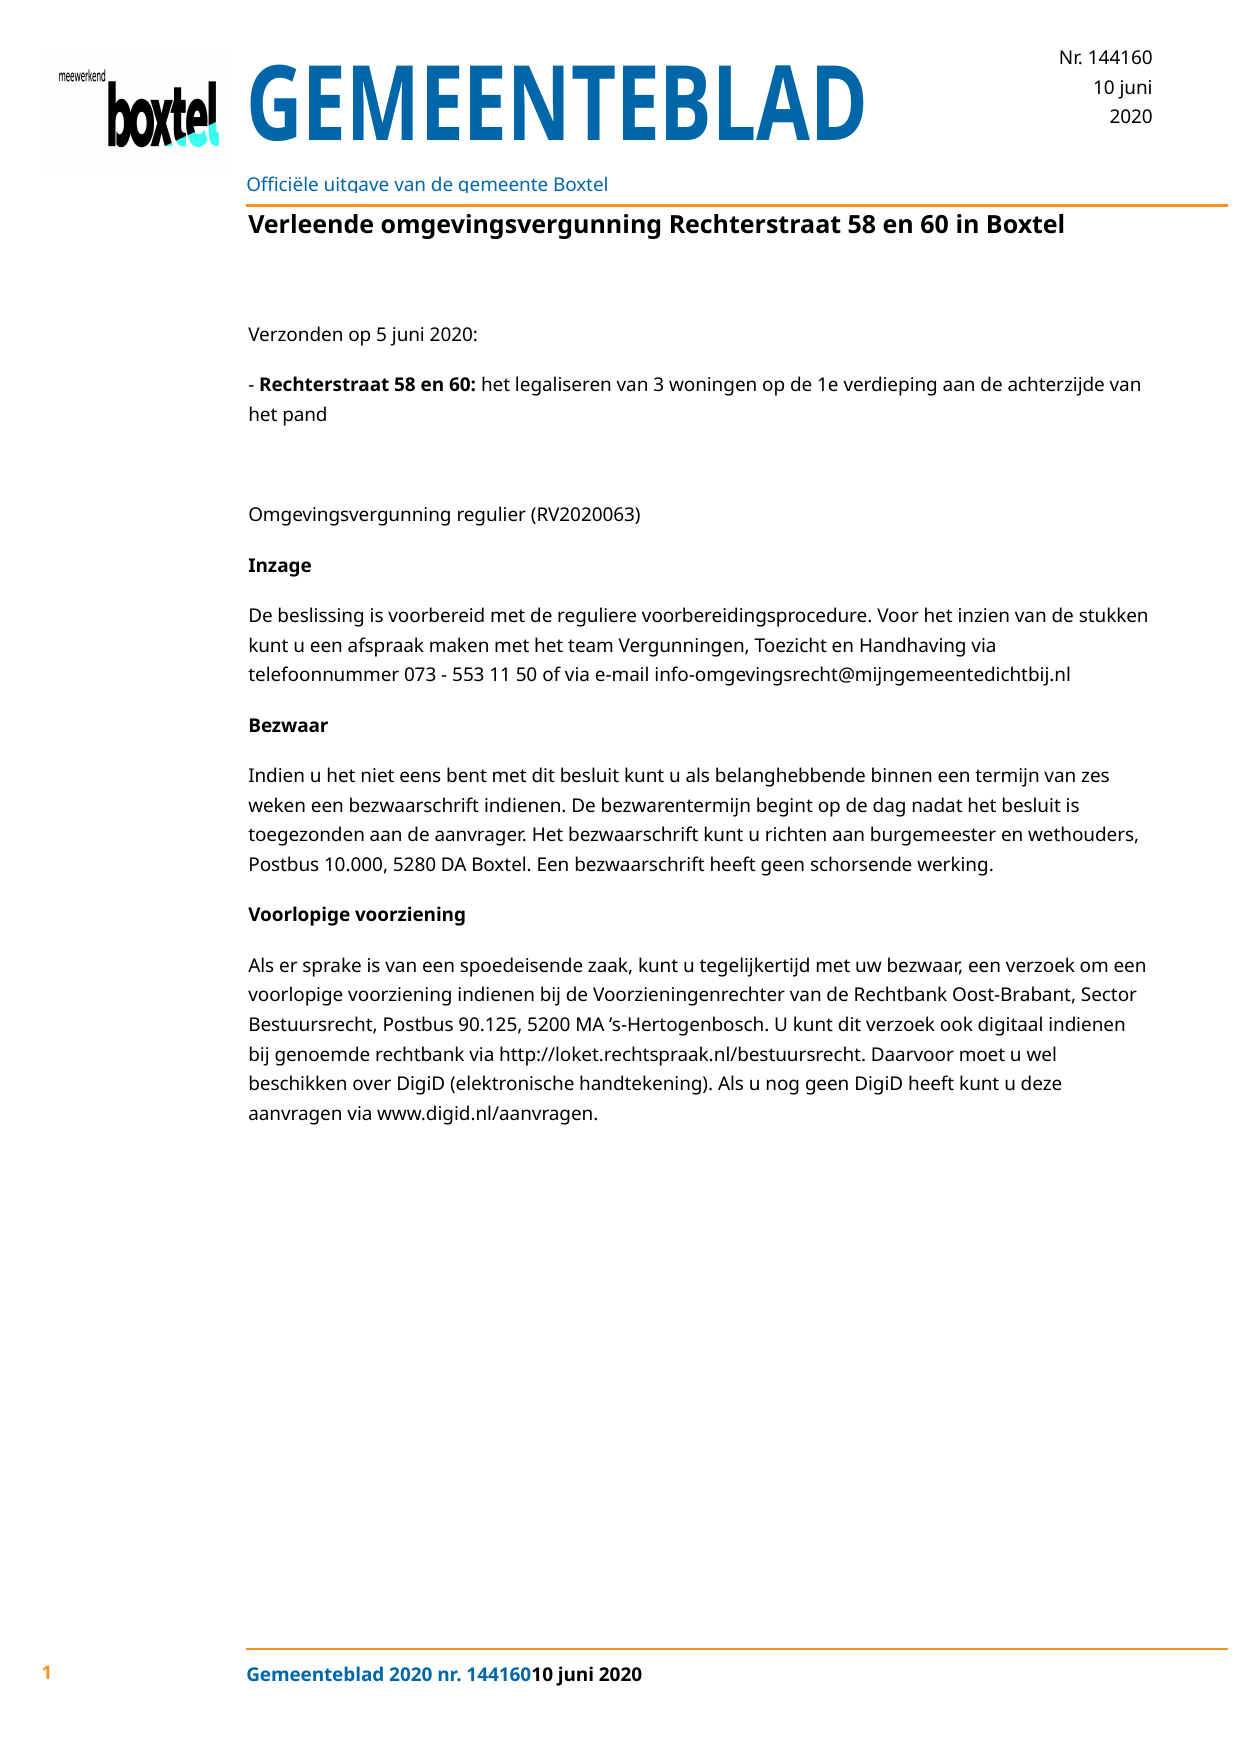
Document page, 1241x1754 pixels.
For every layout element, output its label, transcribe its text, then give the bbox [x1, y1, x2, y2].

text Verleende omgevingsvergunning Rechterstraat 58 en 60 in Boxtel [248, 207, 1152, 241]
text Als er sprake is van een spoedeisende zaak, kunt u tegelijkertijd met uw bezwaar, een verzoek om een voorlopige voorziening indienen bij de Voorzieningenrechter van de Rechtbank Oost-Brabant, Sector Bestuursrecht, Postbus 90.125, 5200 MA ’s-Hertogenbosch. U kunt dit verzoek ook digitaal indienen bij genoemde rechtbank via http://loket.rechtspraak.nl/bestuursrecht. Daarvoor moet u wel beschikken over DigiD (elektronische handtekening). Als u nog geen DigiD heeft kunt u deze aanvragen via www.digid.nl/aanvragen. [248, 952, 1152, 1126]
text Indien u het niet eens bent met dit besluit kunt u als belanghebbende binnen een termijn van zes weken een bezwaarschrift indienen. De bezwarentermijn begint op de dag nadat het besluit is toegezonden aan de aanvrager. Het bezwaarschrift kunt u richten aan burgemeester en wethouders, Postbus 10.000, 5280 DA Boxtel. Een bezwaarschrift heeft geen schorsende werking. [248, 762, 1152, 877]
text Voorlopige voorziening [248, 902, 1152, 927]
text Inzage [248, 552, 1152, 578]
picture [41, 47, 231, 172]
text Verzonden op 5 juni 2020: [248, 321, 1152, 346]
text - Rechterstraat 58 en 60: het legaliseren van 3 woningen op de 1e verdieping aan de achterzijde van het pand [248, 371, 1152, 426]
text Omgevingsvergunning regulier (RV2020063) [248, 502, 1152, 527]
text De beslissing is voorbereid met de reguliere voorbereidingsprocedure. Voor het inzien van de stukken kunt u een afspraak maken met het team Vergunningen, Toezicht en Handhaving via telefoonnummer 073 - 553 11 50 of via e-mail info-omgevingsrecht@mijngemeentedichtbij.nl [248, 602, 1152, 687]
text Bezwaar [248, 712, 1152, 738]
